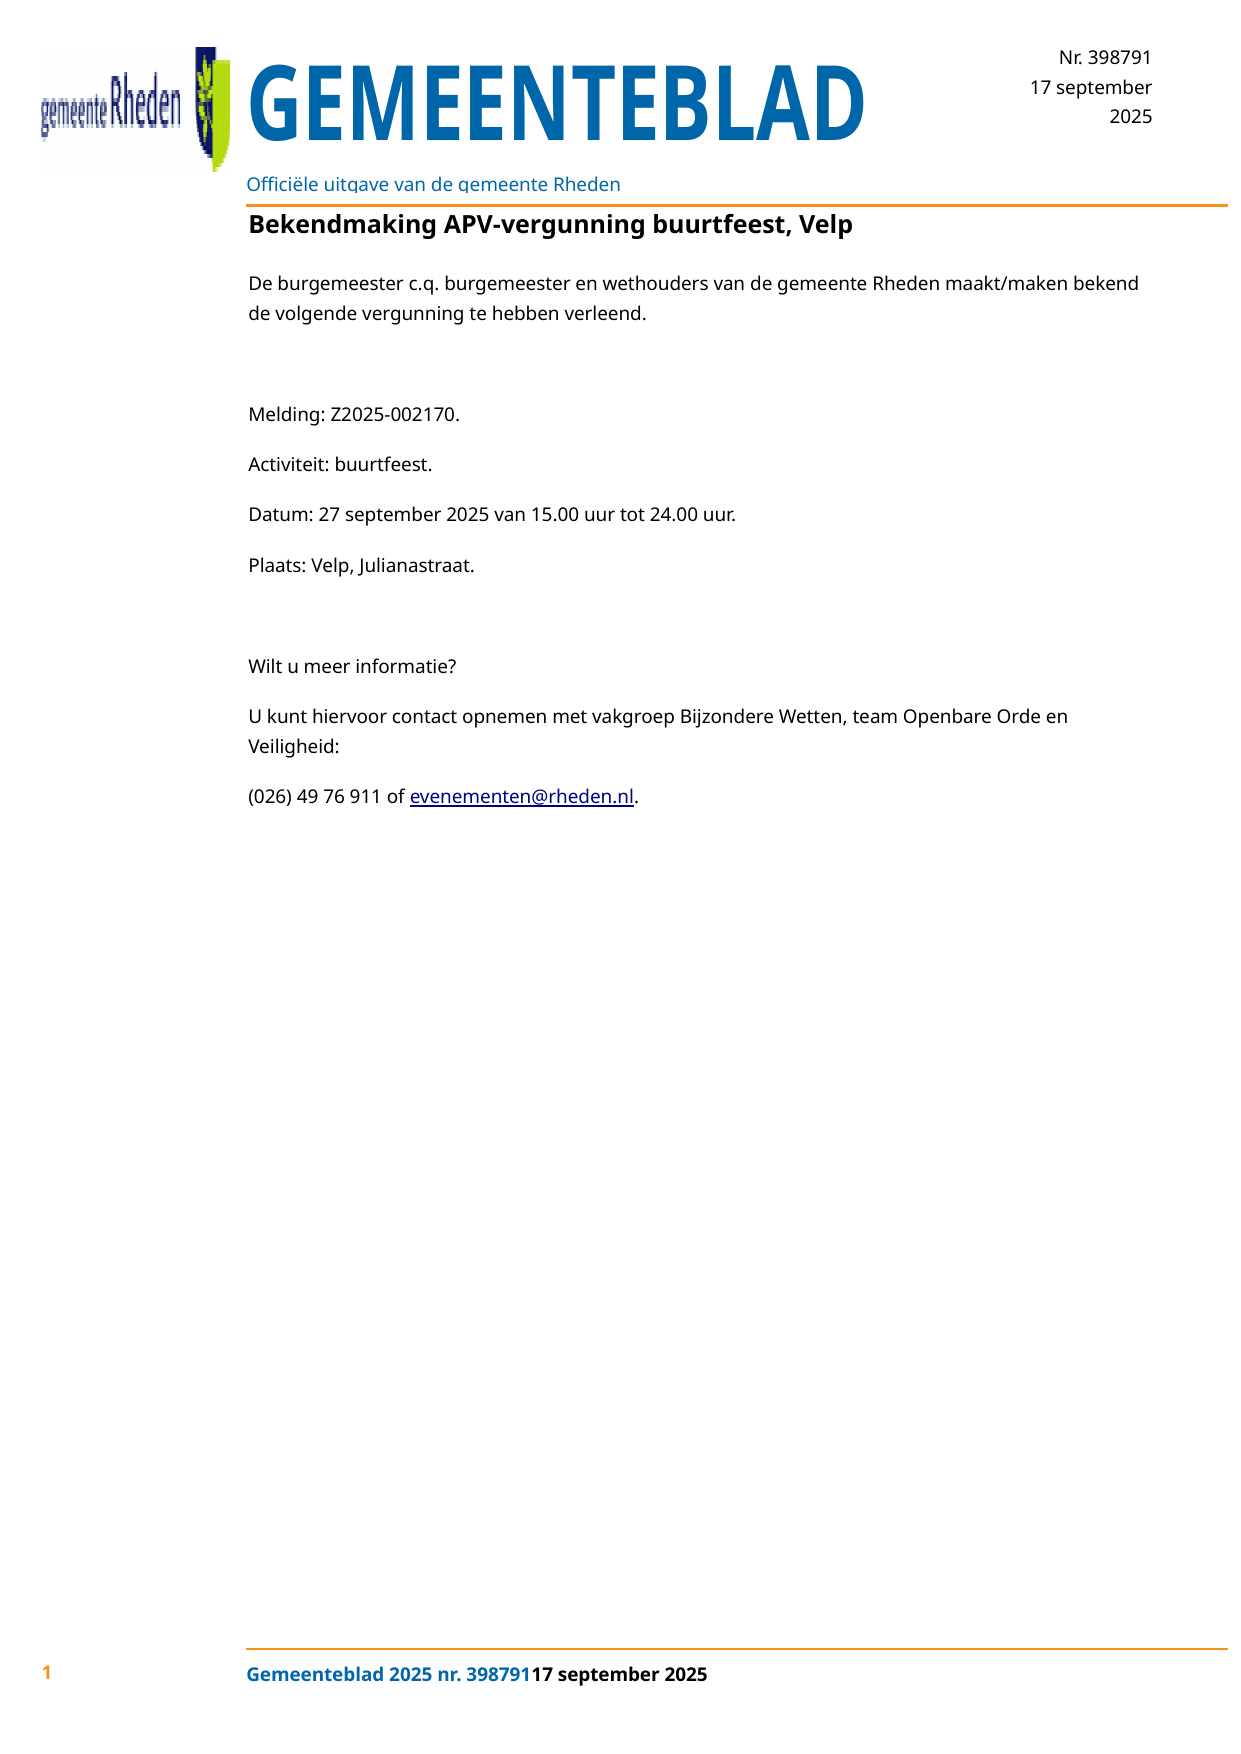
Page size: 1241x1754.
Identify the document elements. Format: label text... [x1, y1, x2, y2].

text Bekendmaking APV-vergunning buurtfeest, Velp [248, 207, 1152, 241]
picture [41, 47, 231, 172]
text Plaats: Velp, Julianastraat. [248, 552, 1152, 578]
text Datum: 27 september 2025 van 15.00 uur tot 24.00 uur. [248, 502, 1152, 527]
text (026) 49 76 911 of evenementen@rheden.nl. [248, 783, 1152, 809]
text Activiteit: buurtfeest. [248, 451, 1152, 477]
text Wilt u meer informatie? [248, 653, 1152, 678]
text Melding: Z2025-002170. [248, 401, 1152, 426]
text U kunt hiervoor contact opnemen met vakgroep Bijzondere Wetten, team Openbare Orde en Veiligheid: [248, 703, 1152, 758]
text De burgemeester c.q. burgemeester en wethouders van de gemeente Rheden maakt/maken bekend de volgende vergunning te hebben verleend. [248, 270, 1152, 326]
